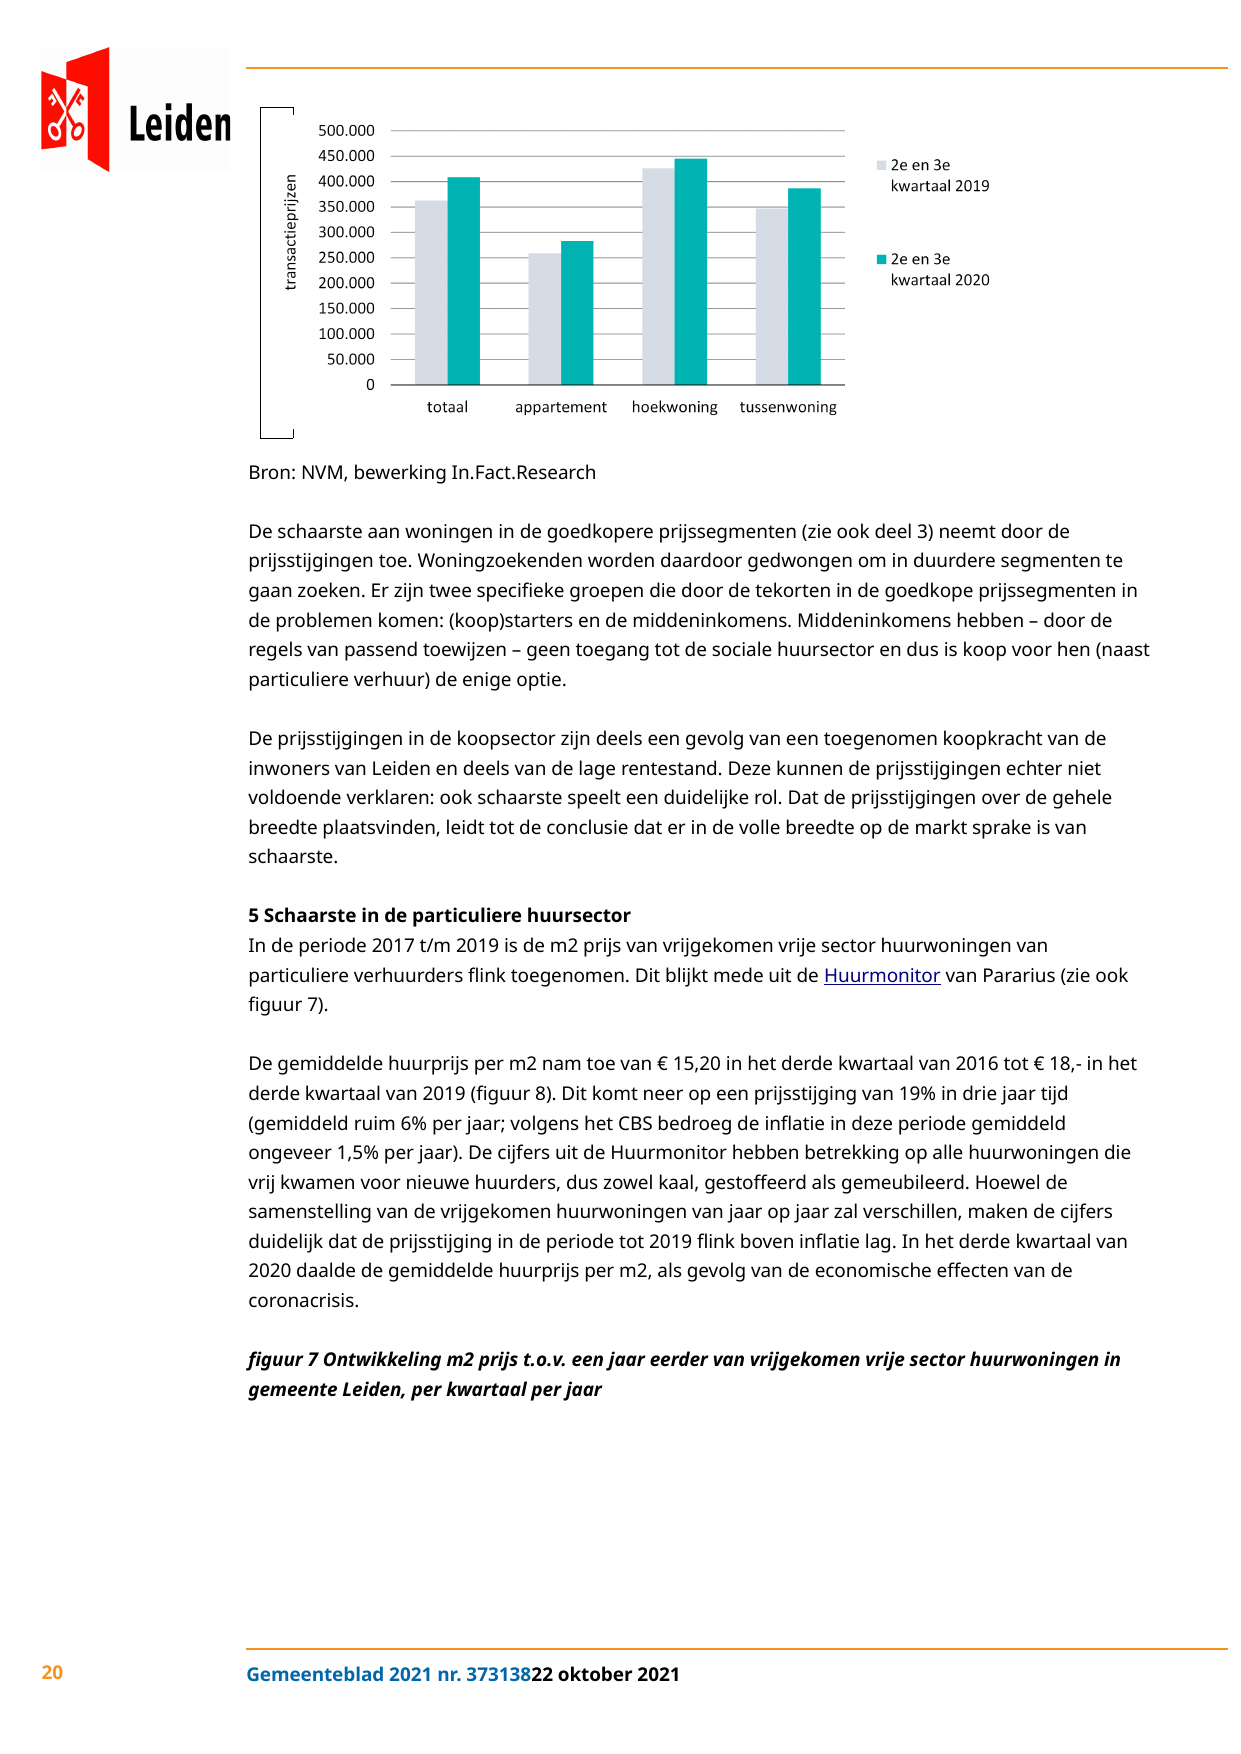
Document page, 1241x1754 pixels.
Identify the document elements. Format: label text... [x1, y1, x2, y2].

picture [41, 47, 231, 172]
text figuur 7 Ontwikkeling m2 prijs t.o.v. een jaar eerder van vrijgekomen vrije sector huurwoningen in gemeente Leiden, per kwartaal per jaar [248, 1346, 1152, 1402]
text Bron: NVM, bewerking In.Fact.Research [248, 459, 1152, 485]
text In de periode 2017 t/m 2019 is de m2 prijs van vrijgekomen vrije sector huurwoningen van particuliere verhuurders flink toegenomen. Dit blijkt mede uit de Huurmonitor van Pararius (zie ook figuur 7). [248, 932, 1152, 1017]
text De schaarste aan woningen in de goedkopere prijssegmenten (zie ook deel 3) neemt door de prijsstijgingen toe. Woningzoekenden worden daardoor gedwongen om in duurdere segmenten te gaan zoeken. Er zijn twee specifieke groepen die door de tekorten in de goedkope prijssegmenten in de problemen komen: (koop)starters en de middeninkomens. Middeninkomens hebben – door de regels van passend toewijzen – geen toegang tot de sociale huursector en dus is koop voor hen (naast particuliere verhuur) de enige optie. [248, 518, 1152, 692]
text De gemiddelde huurprijs per m2 nam toe van € 15,20 in het derde kwartaal van 2016 tot € 18,- in het derde kwartaal van 2019 (figuur 8). Dit komt neer op een prijsstijging van 19% in drie jaar tijd (gemiddeld ruim 6% per jaar; volgens het CBS bedroeg de inflatie in deze periode gemiddeld ongeveer 1,5% per jaar). De cijfers uit de Huurmonitor hebben betrekking op alle huurwoningen die vrij kwamen voor nieuwe huurders, dus zowel kaal, gestoffeerd als gemeubileerd. Hoewel de samenstelling van de vrijgekomen huurwoningen van jaar op jaar zal verschillen, maken de cijfers duidelijk dat de prijsstijging in de periode tot 2019 flink boven inflatie lag. In het derde kwartaal van 2020 daalde de gemiddelde huurprijs per m2, als gevolg van de economische effecten van de coronacrisis. [248, 1051, 1152, 1313]
text De prijsstijgingen in de koopsector zijn deels een gevolg van een toegenomen koopkracht van de inwoners van Leiden en deels van de lage rentestand. Deze kunnen de prijsstijgingen echter niet voldoende verklaren: ook schaarste speelt een duidelijke rol. Dat de prijsstijgingen over de gehele breedte plaatsvinden, leidt tot de conclusie dat er in de volle breedte op de markt sprake is van schaarste. [248, 725, 1152, 869]
text 5 Schaarste in de particuliere huursector [248, 903, 1152, 928]
picture [268, 115, 1008, 429]
